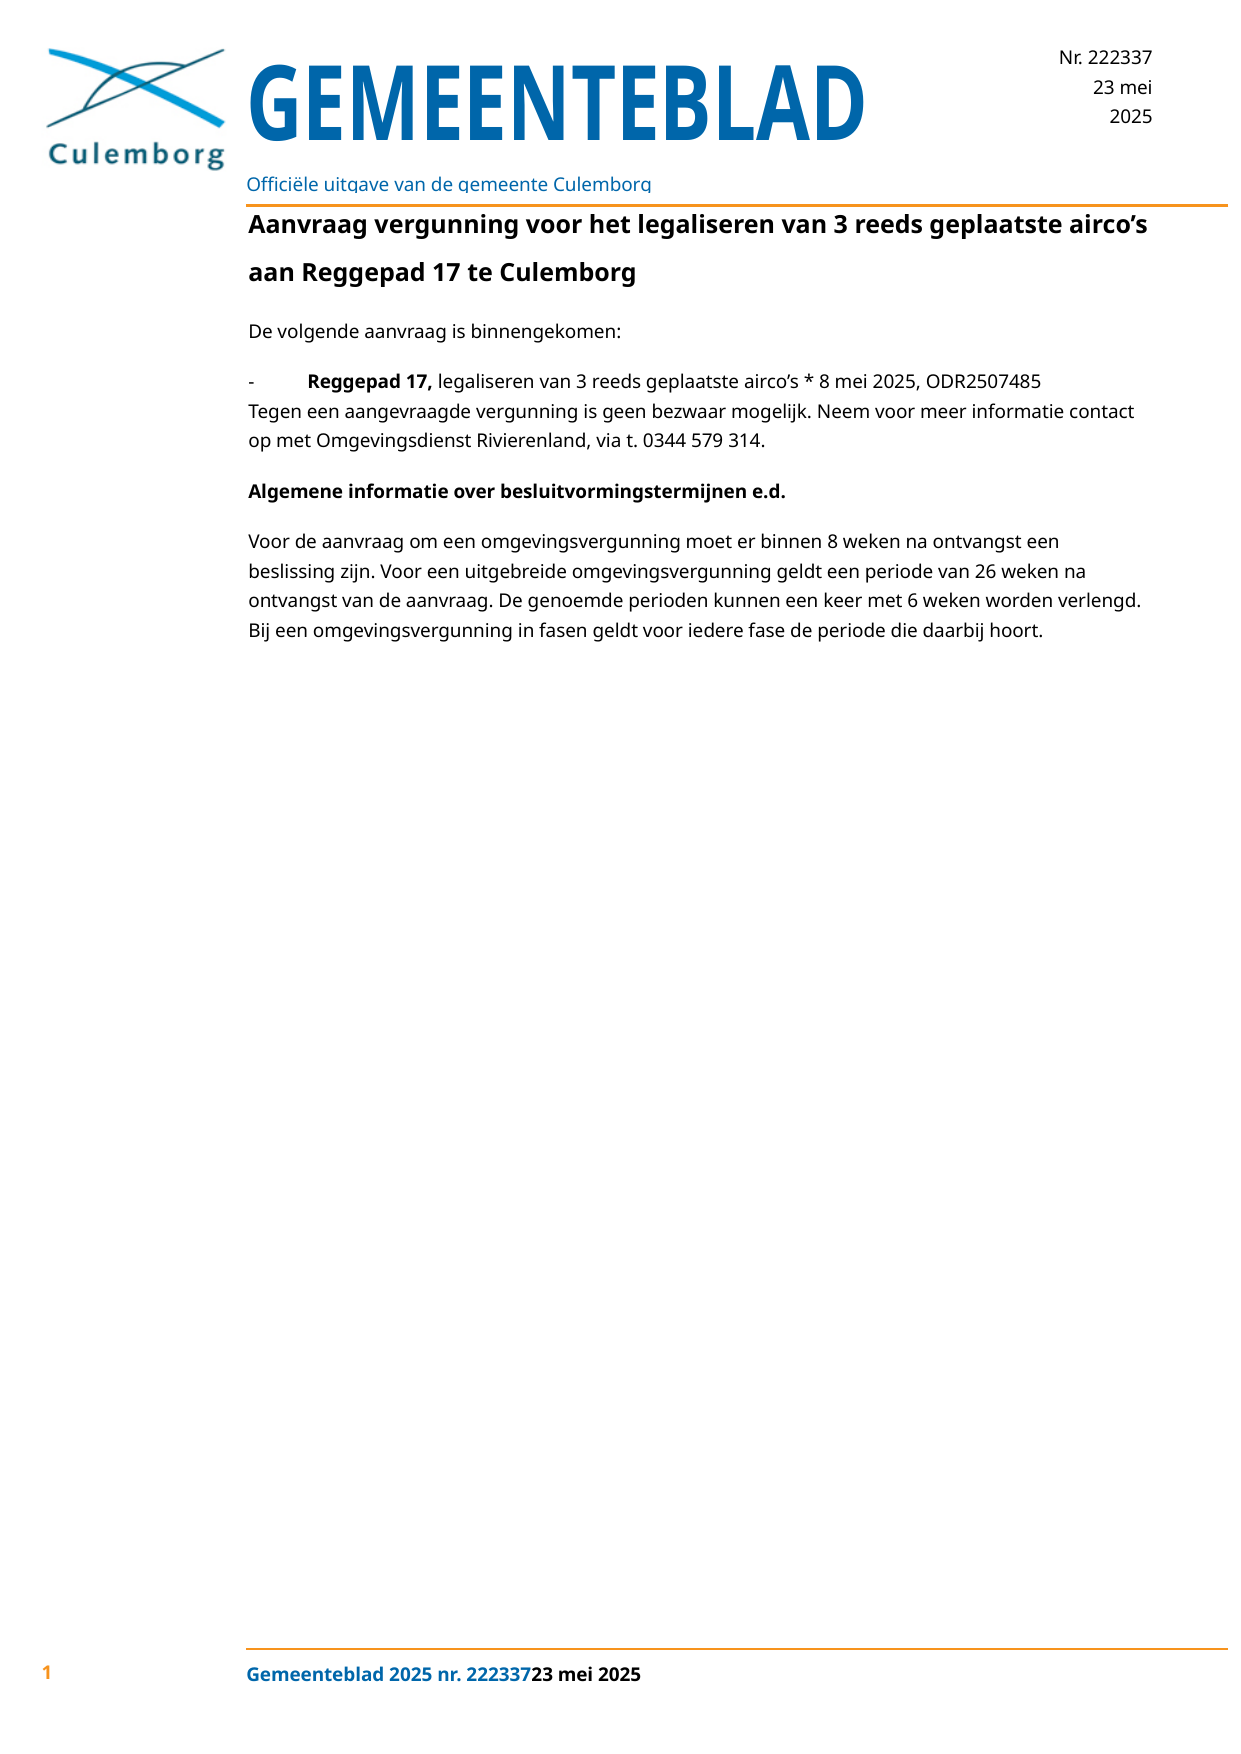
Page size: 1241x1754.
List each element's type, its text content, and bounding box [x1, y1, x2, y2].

text Aanvraag vergunning voor het legaliseren van 3 reeds geplaatste airco’s aan Reggepad 17 te Culemborg [248, 207, 1152, 288]
text Voor de aanvraag om een omgevingsvergunning moet er binnen 8 weken na ontvangst een beslissing zijn. Voor een uitgebreide omgevingsvergunning geldt een periode van 26 weken na ontvangst van de aanvraag. De genoemde perioden kunnen een keer met 6 weken worden verlengd. Bij een omgevingsvergunning in fasen geldt voor iedere fase de periode die daarbij hoort. [248, 528, 1152, 643]
text Algemene informatie over besluitvormingstermijnen e.d. [248, 478, 1152, 504]
text De volgende aanvraag is binnengekomen: [248, 318, 1152, 344]
text Tegen een aangevraagde vergunning is geen bezwaar mogelijk. Neem voor meer informatie contact op met Omgevingsdienst Rivierenland, via t. 0344 579 314. [248, 398, 1152, 453]
picture [41, 47, 231, 172]
list Reggepad 17, legaliseren van 3 reeds geplaatste airco’s * 8 mei 2025, ODR2507485 [248, 368, 1152, 394]
